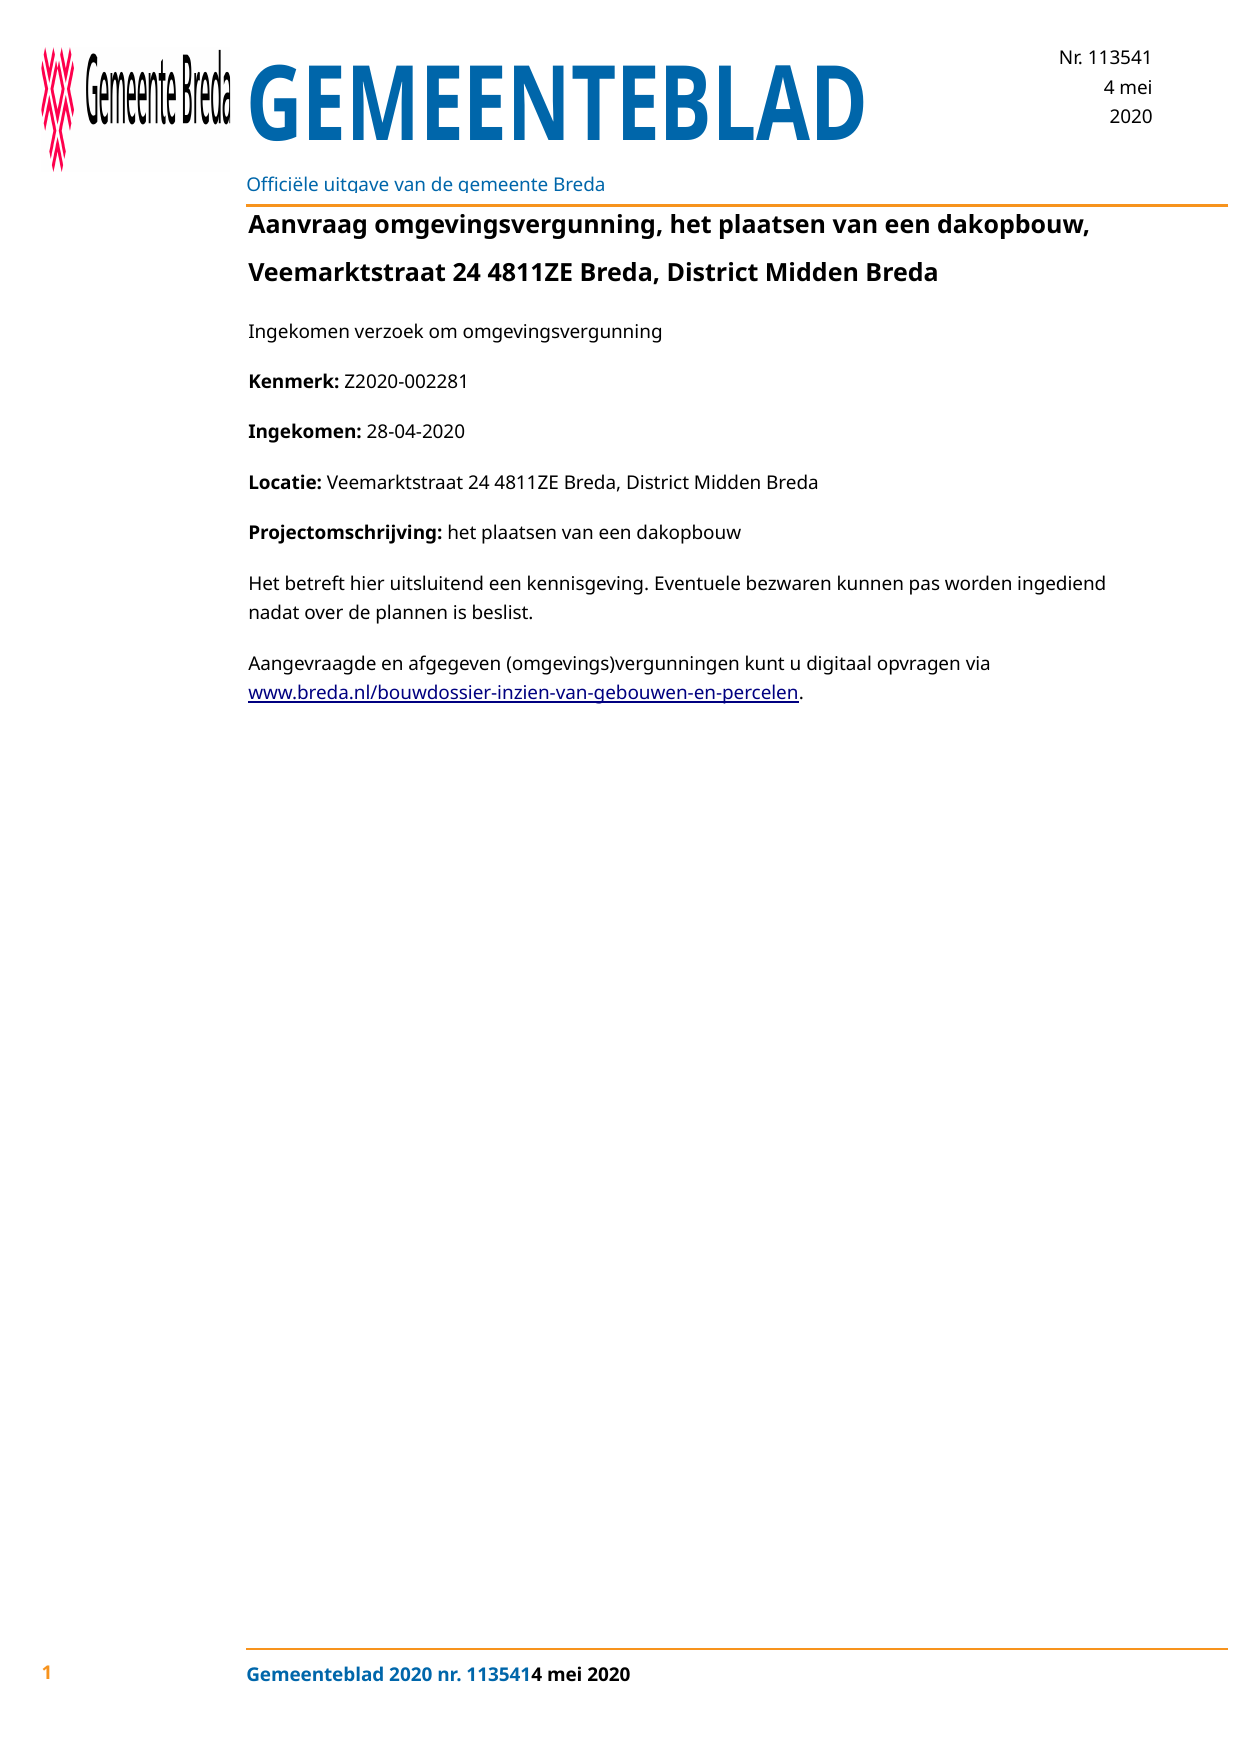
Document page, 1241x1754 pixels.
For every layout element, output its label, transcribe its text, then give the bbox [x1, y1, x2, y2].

text Ingekomen verzoek om omgevingsvergunning [248, 318, 1152, 344]
text Ingekomen: 28-04-2020 [248, 419, 1152, 444]
text Locatie: Veemarktstraat 24 4811ZE Breda, District Midden Breda [248, 469, 1152, 495]
picture [41, 47, 231, 172]
text Aanvraag omgevingsvergunning, het plaatsen van een dakopbouw, Veemarktstraat 24 4811ZE Breda, District Midden Breda [248, 207, 1152, 288]
text Projectomschrijving: het plaatsen van een dakopbouw [248, 519, 1152, 545]
text Aangevraagde en afgegeven (omgevings)vergunningen kunt u digitaal opvragen via www.breda.nl/bouwdossier-inzien-van-gebouwen-en-percelen. [248, 650, 1152, 705]
text Het betreft hier uitsluitend een kennisgeving. Eventuele bezwaren kunnen pas worden ingediend nadat over de plannen is beslist. [248, 570, 1152, 625]
text Kenmerk: Z2020-002281 [248, 368, 1152, 394]
